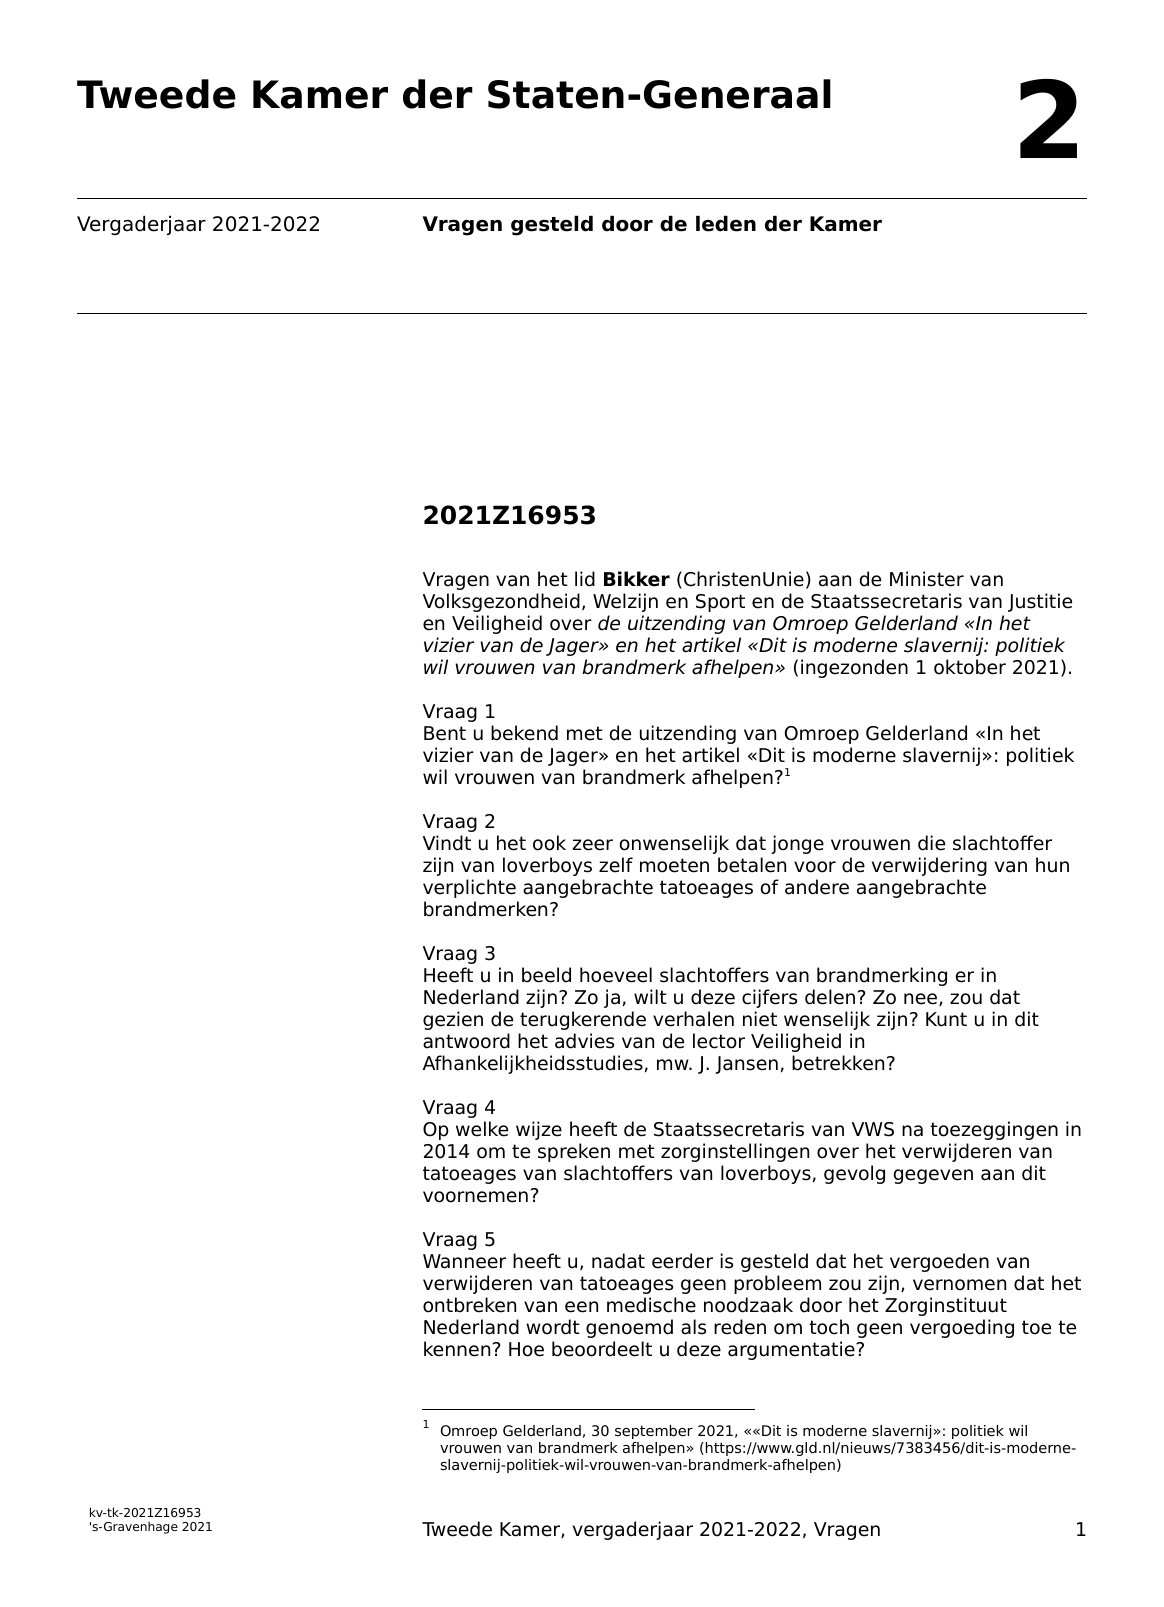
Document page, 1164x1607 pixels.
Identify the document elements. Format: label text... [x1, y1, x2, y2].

text Vraag 2 [422, 811, 1087, 833]
text kv-tk-2021Z16953 [88, 1506, 323, 1520]
text Vraag 5 [422, 1229, 1087, 1251]
text 's-Gravenhage 2021 [88, 1520, 323, 1534]
table_cell Vragen gesteld door de leden der Kamer [422, 199, 1087, 313]
text Vragen van het lid Bikker (ChristenUnie) aan de Minister van Volksgezondheid, Welzijn en Sport en de Staatssecretaris van Justitie en Veiligheid over de uitzending van Omroep Gelderland «In het vizier van de Jager» en het artikel «Dit is moderne slavernij: politiek wil vrouwen van brandmerk afhelpen» (ingezonden 1 oktober 2021). [422, 569, 1087, 679]
text Bent u bekend met de uitzending van Omroep Gelderland «In het vizier van de Jager» en het artikel «Dit is moderne slavernij»: politiek wil vrouwen van brandmerk afhelpen? [422, 723, 1087, 789]
text Vraag 4 [422, 1097, 1087, 1119]
text Op welke wijze heeft de Staatssecretaris van VWS na toezeggingen in 2014 om te spreken met zorginstellingen over het verwijderen van tatoeages van slachtoffers van loverboys, gevolg gegeven aan dit voornemen? [422, 1119, 1087, 1207]
text Vindt u het ook zeer onwenselijk dat jonge vrouwen die slachtoffer zijn van loverboys zelf moeten betalen voor de verwijdering van hun verplichte aangebrachte tatoeages of andere aangebrachte brandmerken? [422, 833, 1087, 921]
text Omroep Gelderland, 30 september 2021, ««Dit is moderne slavernij»: politiek wil vrouwen van brandmerk afhelpen» (https://www.gld.nl/nieuws/7383456/dit-is-moderne-slavernij-politiek-wil-vrouwen-van-brandmerk-afhelpen) [422, 1418, 1087, 1474]
table_header Tweede Kamer der Staten-Generaal [77, 59, 886, 198]
text 2021Z16953 [422, 501, 1087, 531]
text Vraag 1 [422, 701, 1087, 723]
text Wanneer heeft u, nadat eerder is gesteld dat het vergoeden van verwijderen van tatoeages geen probleem zou zijn, vernomen dat het ontbreken van een medische noodzaak door het Zorginstituut Nederland wordt genoemd als reden om toch geen vergoeding toe te kennen? Hoe beoordeelt u deze argumentatie? [422, 1251, 1087, 1361]
text Heeft u in beeld hoeveel slachtoffers van brandmerking er in Nederland zijn? Zo ja, wilt u deze cijfers delen? Zo nee, zou dat gezien de terugkerende verhalen niet wenselijk zijn? Kunt u in dit antwoord het advies van de lector Veiligheid in Afhankelijkheidsstudies, mw. J. Jansen, betrekken? [422, 965, 1087, 1075]
table_header 2 [886, 59, 1087, 198]
table_cell Vergaderjaar 2021-2022 [77, 199, 422, 313]
text Vraag 3 [422, 943, 1087, 965]
